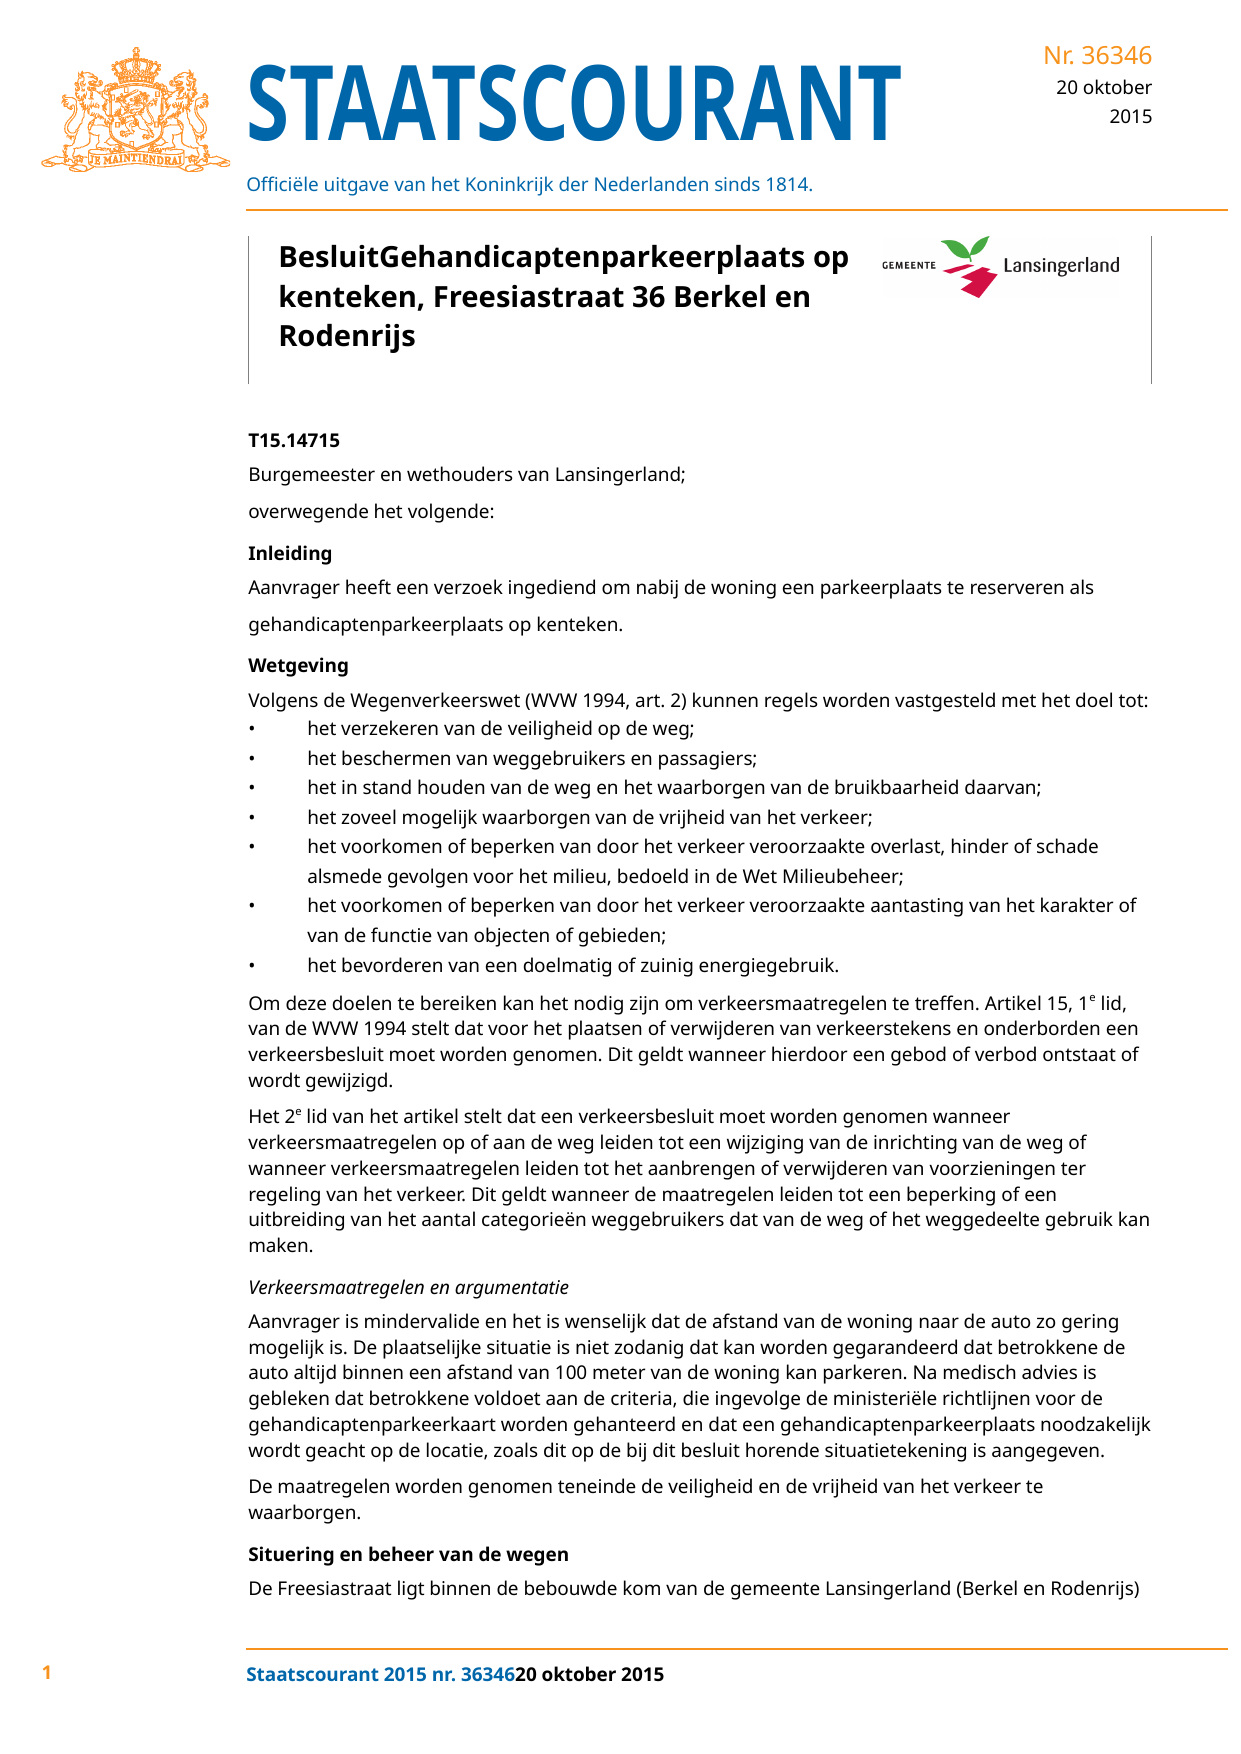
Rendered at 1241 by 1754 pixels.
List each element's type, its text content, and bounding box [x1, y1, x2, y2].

text Verkeersmaatregelen en argumentatie [248, 1274, 1152, 1300]
text Wetgeving [248, 653, 1152, 678]
list het voorkomen of beperken van door het verkeer veroorzaakte overlast, hinder of schade alsmede gevolgen voor het milieu, bedoeld in de Wet Milieubeheer; [248, 833, 1152, 889]
picture [882, 236, 1119, 298]
text De Freesiastraat ligt binnen de bebouwde kom van de gemeente Lansingerland (Berkel en Rodenrijs) [248, 1575, 1152, 1601]
table_header BesluitGehandicaptenparkeerplaats op kenteken, Freesiastraat 36 Berkel en Rodenrijs [249, 236, 850, 384]
list het voorkomen of beperken van door het verkeer veroorzaakte aantasting van het karakter of van de functie van objecten of gebieden; [248, 893, 1152, 948]
text Inleiding [248, 540, 1152, 566]
list het in stand houden van de weg en het waarborgen van de bruikbaarheid daarvan; [248, 774, 1152, 800]
text Volgens de Wegenverkeerswet (WVW 1994, art. 2) kunnen regels worden vastgesteld met het doel tot: [248, 687, 1152, 712]
text Situering en beheer van de wegen [248, 1541, 1152, 1567]
text Aanvrager heeft een verzoek ingediend om nabij de woning een parkeerplaats te reserveren als [248, 574, 1152, 600]
list het verzekeren van de veiligheid op de weg; [248, 715, 1152, 741]
text Burgemeester en wethouders van Lansingerland; [248, 462, 1152, 487]
text Aanvrager is mindervalide en het is wenselijk dat de afstand van de woning naar de auto zo gering mogelijk is. De plaatselijke situatie is niet zodanig dat kan worden gegarandeerd dat betrokkene de auto altijd binnen een afstand van 100 meter van de woning kan parkeren. Na medisch advies is gebleken dat betrokkene voldoet aan de criteria, die ingevolge de ministeriële richtlijnen voor de gehandicaptenparkeerkaart worden gehanteerd en dat een gehandicaptenparkeerplaats noodzakelijk wordt geacht op de locatie, zoals dit op de bij dit besluit horende situatietekening is aangegeven. [248, 1308, 1152, 1462]
text overwegende het volgende: [248, 498, 1152, 524]
list het bevorderen van een doelmatig of zuinig energiegebruik. [248, 952, 1152, 977]
text De maatregelen worden genomen teneinde de veiligheid en de vrijheid van het verkeer te waarborgen. [248, 1473, 1152, 1525]
list het zoveel mogelijk waarborgen van de vrijheid van het verkeer; [248, 804, 1152, 829]
text T15.14715 [248, 427, 1152, 453]
picture [41, 47, 231, 172]
list het beschermen van weggebruikers en passagiers; [248, 745, 1152, 770]
text Om deze doelen te bereiken kan het nodig zijn om verkeersmaatregelen te treffen. Artikel 15, 1e lid, van de WVW 1994 stelt dat voor het plaatsen of verwijderen van verkeerstekens en onderborden een verkeersbesluit moet worden genomen. Dit geldt wanneer hierdoor een gebod of verbod ontstaat of wordt gewijzigd. [248, 990, 1152, 1093]
text Het 2e lid van het artikel stelt dat een verkeersbesluit moet worden genomen wanneer verkeersmaatregelen op of aan de weg leiden tot een wijziging van de inrichting van de weg of wanneer verkeersmaatregelen leiden tot het aanbrengen of verwijderen van voorzieningen ter regeling van het verkeer. Dit geldt wanneer de maatregelen leiden tot een beperking of een uitbreiding van het aantal categorieën weggebruikers dat van de weg of het weggedeelte gebruik kan maken. [248, 1103, 1152, 1258]
table_header [850, 236, 1151, 384]
text gehandicaptenparkeerplaats op kenteken. [248, 611, 1152, 637]
